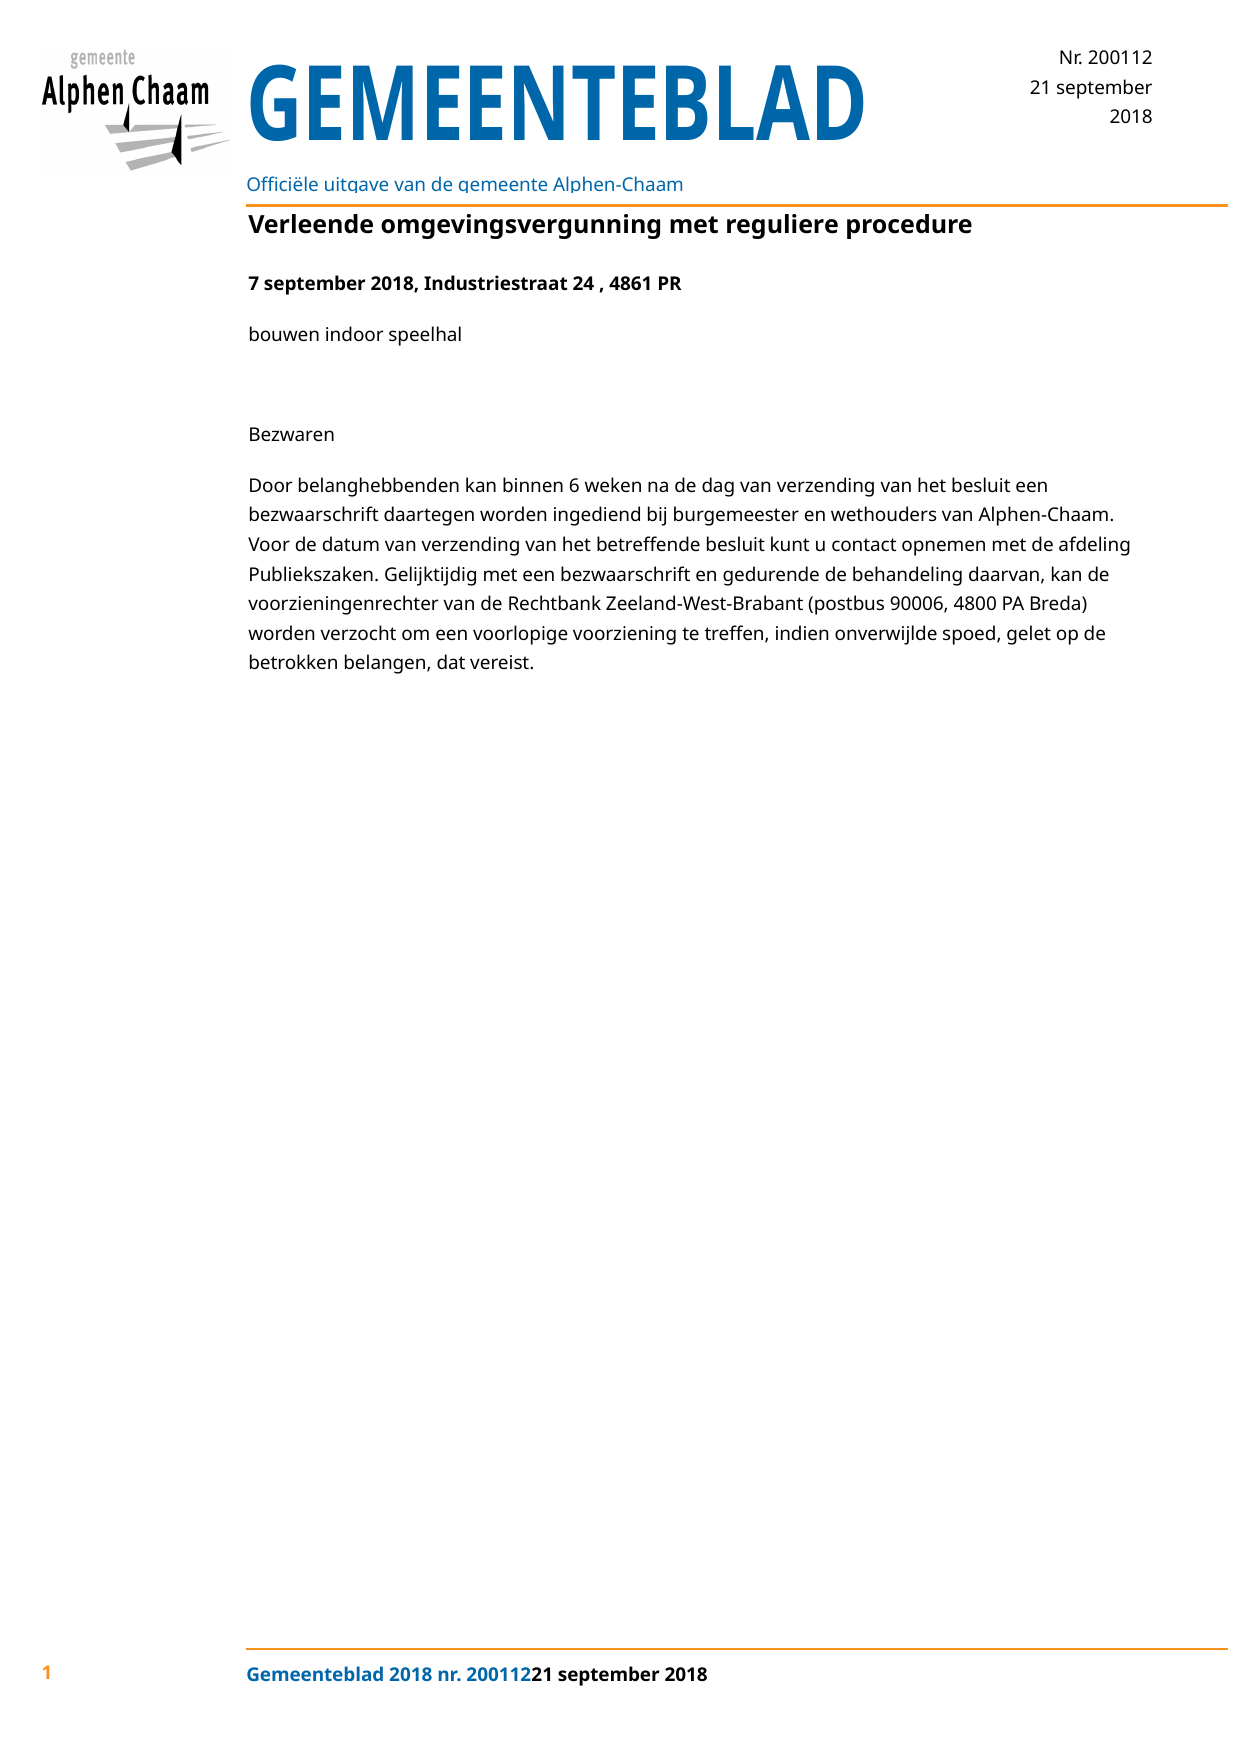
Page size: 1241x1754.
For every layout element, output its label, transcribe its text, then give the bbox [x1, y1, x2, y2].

text 7 september 2018, Industriestraat 24 , 4861 PR [248, 270, 1152, 296]
text Verleende omgevingsvergunning met reguliere procedure [248, 207, 1152, 241]
text bouwen indoor speelhal [248, 321, 1152, 346]
picture [41, 47, 231, 172]
text Bezwaren [248, 422, 1152, 447]
text Door belanghebbenden kan binnen 6 weken na de dag van verzending van het besluit een bezwaarschrift daartegen worden ingediend bij burgemeester en wethouders van Alphen-Chaam. Voor de datum van verzending van het betreffende besluit kunt u contact opnemen met de afdeling Publiekszaken. Gelijktijdig met een bezwaarschrift en gedurende de behandeling daarvan, kan de voorzieningenrechter van de Rechtbank Zeeland-West-Brabant (postbus 90006, 4800 PA Breda) worden verzocht om een voorlopige voorziening te treffen, indien onverwijlde spoed, gelet op de betrokken belangen, dat vereist. [248, 472, 1152, 675]
